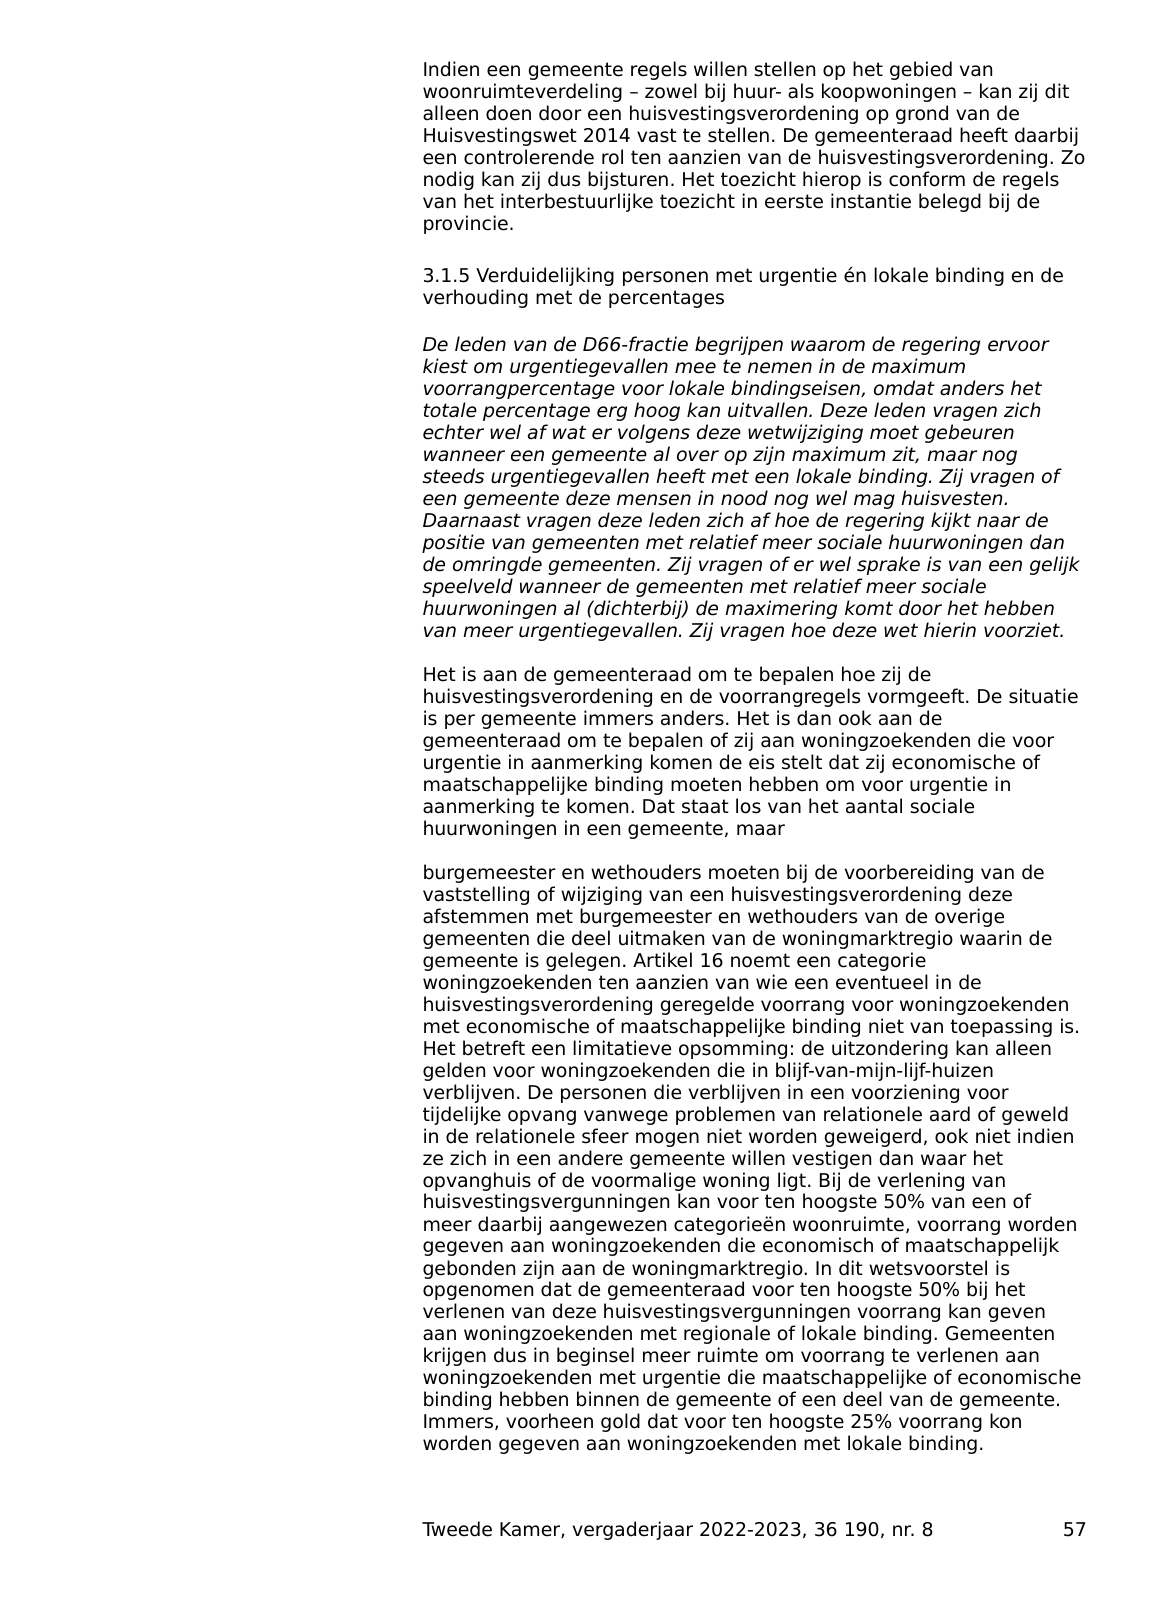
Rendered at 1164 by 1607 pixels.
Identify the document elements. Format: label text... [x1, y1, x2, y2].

subtitle 3.1.5 Verduidelijking personen met urgentie én lokale binding en de verhouding met de percentages [422, 265, 1087, 309]
text De leden van de D66-fractie begrijpen waarom de regering ervoor kiest om urgentiegevallen mee te nemen in de maximum voorrangpercentage voor lokale bindingseisen, omdat anders het totale percentage erg hoog kan uitvallen. Deze leden vragen zich echter wel af wat er volgens deze wetwijziging moet gebeuren wanneer een gemeente al over op zijn maximum zit, maar nog steeds urgentiegevallen heeft met een lokale binding. Zij vragen of een gemeente deze mensen in nood nog wel mag huisvesten. Daarnaast vragen deze leden zich af hoe de regering kijkt naar de positie van gemeenten met relatief meer sociale huurwoningen dan de omringde gemeenten. Zij vragen of er wel sprake is van een gelijk speelveld wanneer de gemeenten met relatief meer sociale huurwoningen al (dichterbij) de maximering komt door het hebben van meer urgentiegevallen. Zij vragen hoe deze wet hierin voorziet. [422, 334, 1087, 642]
text Het is aan de gemeenteraad om te bepalen hoe zij de huisvestingsverordening en de voorrangregels vormgeeft. De situatie is per gemeente immers anders. Het is dan ook aan de gemeenteraad om te bepalen of zij aan woningzoekenden die voor urgentie in aanmerking komen de eis stelt dat zij economische of maatschappelijke binding moeten hebben om voor urgentie in aanmerking te komen. Dat staat los van het aantal sociale huurwoningen in een gemeente, maar [422, 664, 1087, 839]
text burgemeester en wethouders moeten bij de voorbereiding van de vaststelling of wijziging van een huisvestingsverordening deze afstemmen met burgemeester en wethouders van de overige gemeenten die deel uitmaken van de woningmarktregio waarin de gemeente is gelegen. Artikel 16 noemt een categorie woningzoekenden ten aanzien van wie een eventueel in de huisvestingsverordening geregelde voorrang voor woningzoekenden met economische of maatschappelijke binding niet van toepassing is. Het betreft een limitatieve opsomming: de uitzondering kan alleen gelden voor woningzoekenden die in blijf-van-mijn-lijf-huizen verblijven. De personen die verblijven in een voorziening voor tijdelijke opvang vanwege problemen van relationele aard of geweld in de relationele sfeer mogen niet worden geweigerd, ook niet indien ze zich in een andere gemeente willen vestigen dan waar het opvanghuis of de voormalige woning ligt. Bij de verlening van huisvestingsvergunningen kan voor ten hoogste 50% van een of meer daarbij aangewezen categorieën woonruimte, voorrang worden gegeven aan woningzoekenden die economisch of maatschappelijk gebonden zijn aan de woningmarktregio. In dit wetsvoorstel is opgenomen dat de gemeenteraad voor ten hoogste 50% bij het verlenen van deze huisvestingsvergunningen voorrang kan geven aan woningzoekenden met regionale of lokale binding. Gemeenten krijgen dus in beginsel meer ruimte om voorrang te verlenen aan woningzoekenden met urgentie die maatschappelijke of economische binding hebben binnen de gemeente of een deel van de gemeente. Immers, voorheen gold dat voor ten hoogste 25% voorrang kon worden gegeven aan woningzoekenden met lokale binding. [422, 862, 1087, 1455]
text Indien een gemeente regels willen stellen op het gebied van woonruimteverdeling – zowel bij huur- als koopwoningen – kan zij dit alleen doen door een huisvestingsverordening op grond van de Huisvestingswet 2014 vast te stellen. De gemeenteraad heeft daarbij een controlerende rol ten aanzien van de huisvestingsverordening. Zo nodig kan zij dus bijsturen. Het toezicht hierop is conform de regels van het interbestuurlijke toezicht in eerste instantie belegd bij de provincie. [422, 59, 1087, 235]
